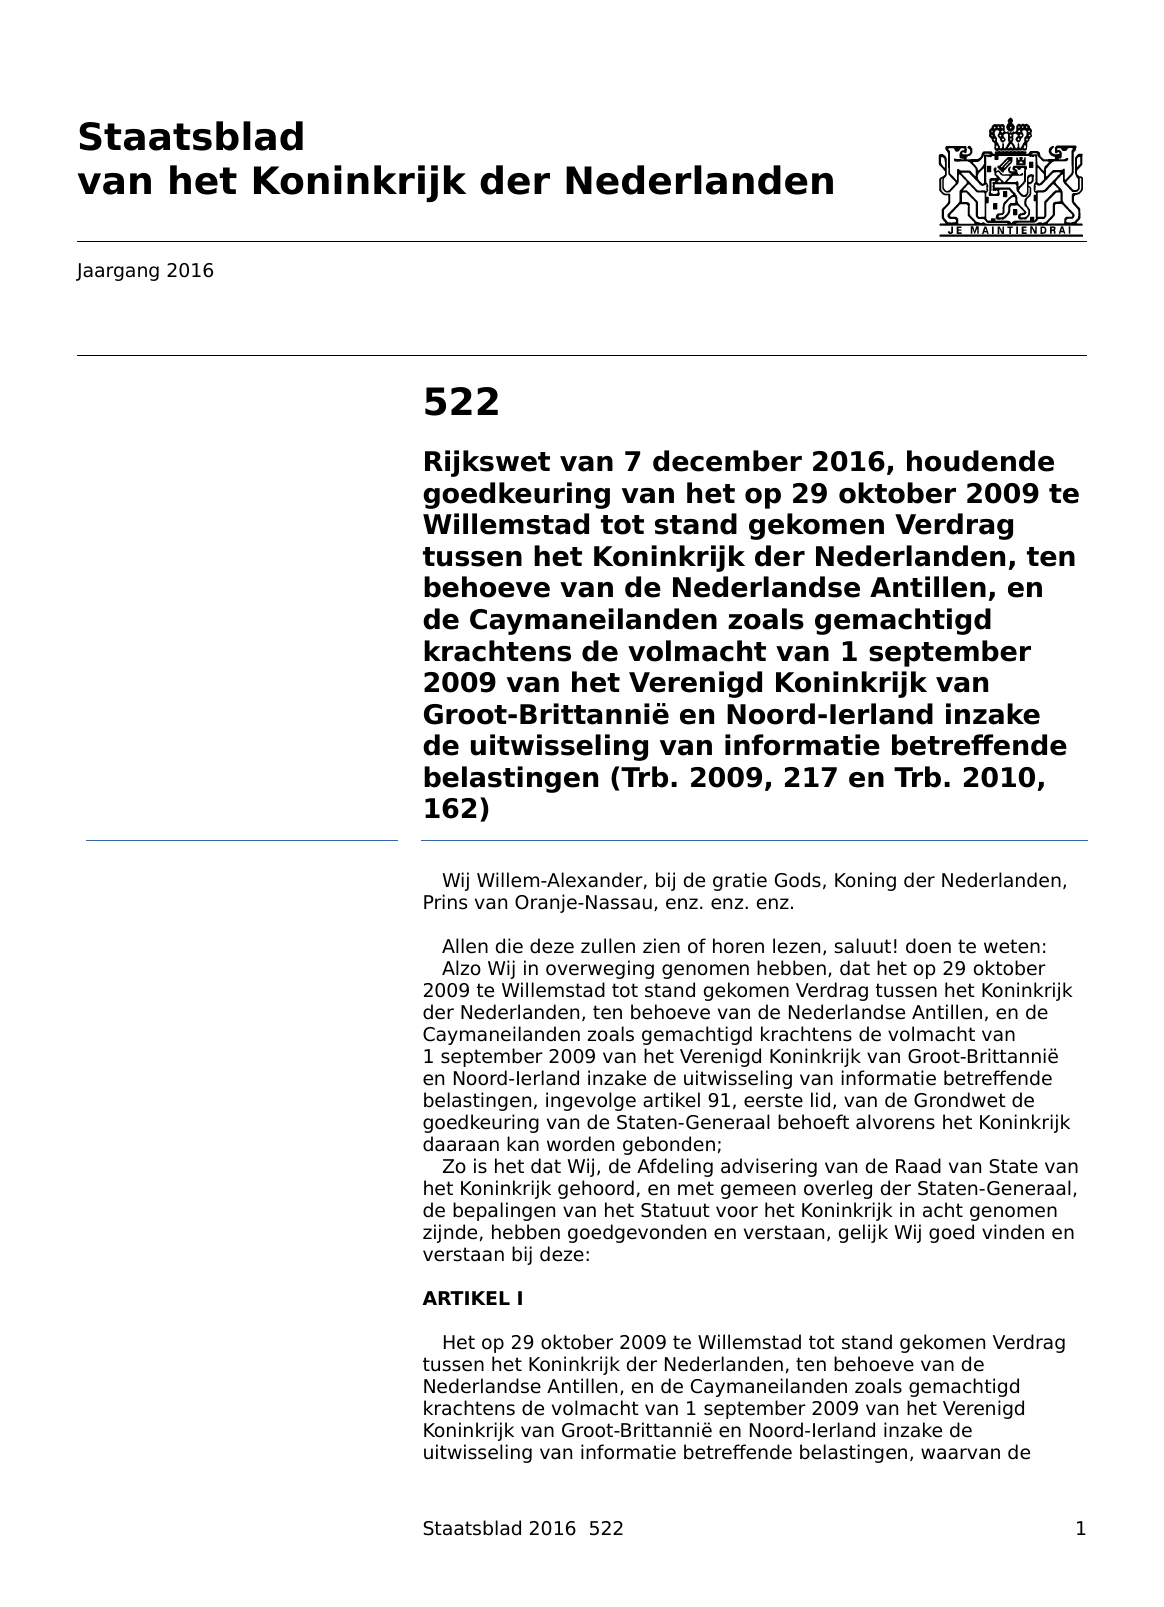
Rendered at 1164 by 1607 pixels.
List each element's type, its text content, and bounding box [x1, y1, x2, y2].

table_cell Jaargang 2016 [77, 242, 1087, 355]
text Het op 29 oktober 2009 te Willemstad tot stand gekomen Verdrag tussen het Koninkrijk der Nederlanden, ten behoeve van de Nederlandse Antillen, en de Caymaneilanden zoals gemachtigd krachtens de volmacht van 1 september 2009 van het Verenigd Koninkrijk van Groot-Brittannië en Noord-Ierland inzake de uitwisseling van informatie betreffende belastingen, waarvan de [422, 1332, 1087, 1464]
picture [936, 115, 1087, 240]
text Alzo Wij in overweging genomen hebben, dat het op 29 oktober 2009 te Willemstad tot stand gekomen Verdrag tussen het Koninkrijk der Nederlanden, ten behoeve van de Nederlandse Antillen, en de Caymaneilanden zoals gemachtigd krachtens de volmacht van 1 september 2009 van het Verenigd Koninkrijk van Groot-Brittannië en Noord-Ierland inzake de uitwisseling van informatie betreffende belastingen, ingevolge artikel 91, eerste lid, van de Grondwet de goedkeuring van de Staten-Generaal behoeft alvorens het Koninkrijk daaraan kan worden gebonden; [422, 958, 1087, 1156]
text Allen die deze zullen zien of horen lezen, saluut! doen te weten: [422, 936, 1087, 958]
text Zo is het dat Wij, de Afdeling advisering van de Raad van State van het Koninkrijk gehoord, en met gemeen overleg der Staten-Generaal, de bepalingen van het Statuut voor het Koninkrijk in acht genomen zijnde, hebben goedgevonden en verstaan, gelijk Wij goed vinden en verstaan bij deze: [422, 1156, 1087, 1266]
table_header [886, 100, 1087, 241]
table_header Staatsblad van het Koninkrijk der Nederlanden [77, 100, 886, 241]
text Rijkswet van 7 december 2016, houdende goedkeuring van het op 29 oktober 2009 te Willemstad tot stand gekomen Verdrag tussen het Koninkrijk der Nederlanden, ten behoeve van de Nederlandse Antillen, en de Caymaneilanden zoals gemachtigd krachtens de volmacht van 1 september 2009 van het Verenigd Koninkrijk van Groot-Brittannië en Noord-Ierland inzake de uitwisseling van informatie betreffende belastingen (Trb. 2009, 217 en Trb. 2010, 162) [422, 447, 1087, 825]
subtitle ARTIKEL I [422, 1288, 1087, 1310]
text Wij Willem-Alexander, bij de gratie Gods, Koning der Nederlanden, Prins van Oranje-Nassau, enz. enz. enz. [422, 870, 1087, 914]
subtitle 522 [422, 381, 1087, 424]
